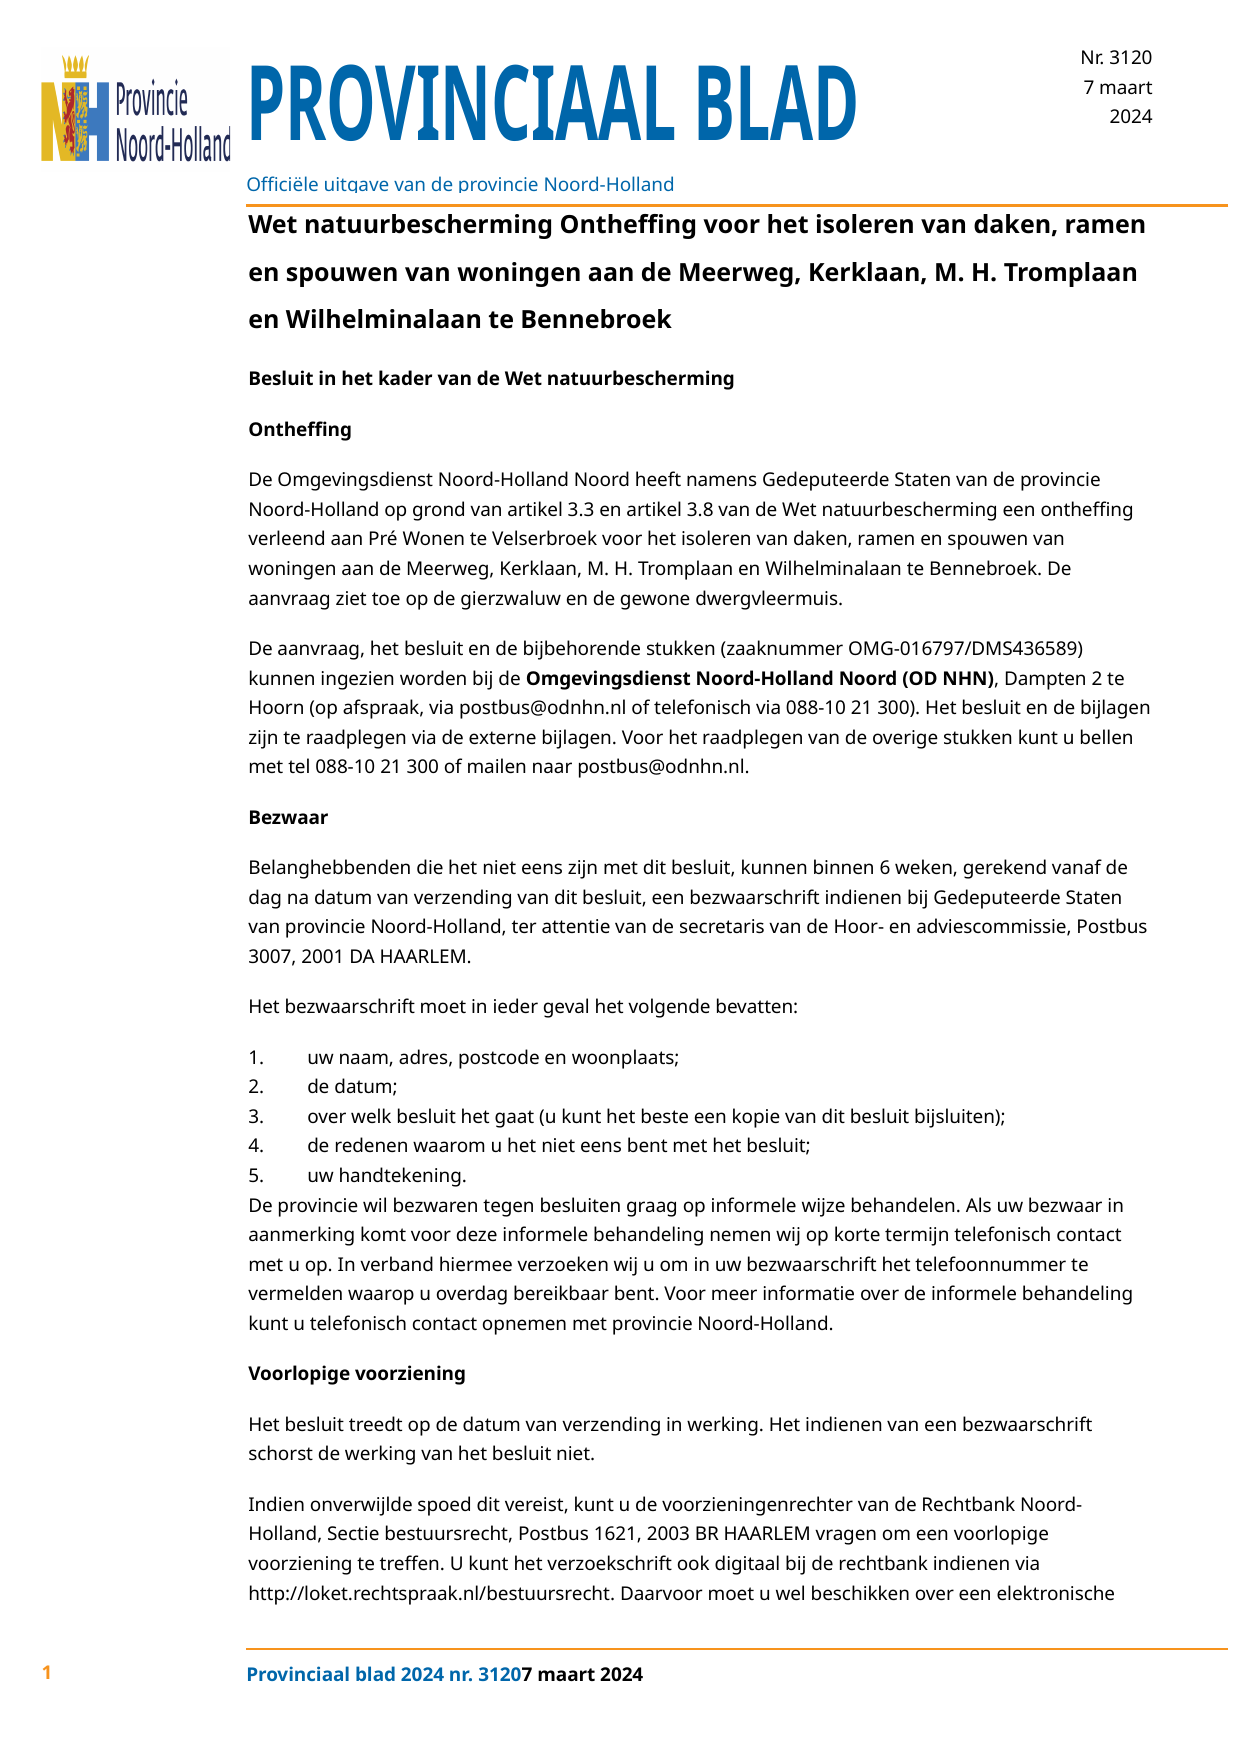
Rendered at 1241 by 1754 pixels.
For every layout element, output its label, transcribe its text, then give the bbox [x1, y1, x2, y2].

list de datum; [248, 1073, 1152, 1099]
picture [41, 47, 231, 172]
list uw naam, adres, postcode en woonplaats; [248, 1044, 1152, 1069]
text Voorlopige voorziening [248, 1361, 1152, 1386]
text Bezwaar [248, 804, 1152, 829]
text Het besluit treedt op de datum van verzending in werking. Het indienen van een bezwaarschrift schorst de werking van het besluit niet. [248, 1411, 1152, 1466]
list uw handtekening. [248, 1162, 1152, 1188]
text Het bezwaarschrift moet in ieder geval het volgende bevatten: [248, 993, 1152, 1019]
text De Omgevingsdienst Noord-Holland Noord heeft namens Gedeputeerde Staten van de provincie Noord-Holland op grond van artikel 3.3 en artikel 3.8 van de Wet natuurbescherming een ontheffing verleend aan Pré Wonen te Velserbroek voor het isoleren van daken, ramen en spouwen van woningen aan de Meerweg, Kerklaan, M. H. Tromplaan en Wilhelminalaan te Bennebroek. De aanvraag ziet toe op de gierzwaluw en de gewone dwergvleermuis. [248, 466, 1152, 610]
text De provincie wil bezwaren tegen besluiten graag op informele wijze behandelen. Als uw bezwaar in aanmerking komt voor deze informele behandeling nemen wij op korte termijn telefonisch contact met u op. In verband hiermee verzoeken wij u om in uw bezwaarschrift het telefoonnummer te vermelden waarop u overdag bereikbaar bent. Voor meer informatie over de informele behandeling kunt u telefonisch contact opnemen met provincie Noord-Holland. [248, 1192, 1152, 1336]
text De aanvraag, het besluit en de bijbehorende stukken (zaaknummer OMG-016797/DMS436589) kunnen ingezien worden bij de Omgevingsdienst Noord-Holland Noord (OD NHN), Dampten 2 te Hoorn (op afspraak, via postbus@odnhn.nl of telefonisch via 088-10 21 300). Het besluit en de bijlagen zijn te raadplegen via de externe bijlagen. Voor het raadplegen van de overige stukken kunt u bellen met tel 088-10 21 300 of mailen naar postbus@odnhn.nl. [248, 635, 1152, 779]
list de redenen waarom u het niet eens bent met het besluit; [248, 1133, 1152, 1158]
list over welk besluit het gaat (u kunt het beste een kopie van dit besluit bijsluiten); [248, 1103, 1152, 1129]
text Wet natuurbescherming Ontheffing voor het isoleren van daken, ramen en spouwen van woningen aan de Meerweg, Kerklaan, M. H. Tromplaan en Wilhelminalaan te Bennebroek [248, 207, 1152, 336]
text Belanghebbenden die het niet eens zijn met dit besluit, kunnen binnen 6 weken, gerekend vanaf de dag na datum van verzending van dit besluit, een bezwaarschrift indienen bij Gedeputeerde Staten van provincie Noord-Holland, ter attentie van de secretaris van de Hoor- en adviescommissie, Postbus 3007, 2001 DA HAARLEM. [248, 854, 1152, 969]
text Ontheffing [248, 416, 1152, 442]
text Indien onverwijlde spoed dit vereist, kunt u de voorzieningenrechter van de Rechtbank Noord-Holland, Sectie bestuursrecht, Postbus 1621, 2003 BR HAARLEM vragen om een voorlopige voorziening te treffen. U kunt het verzoekschrift ook digitaal bij de rechtbank indienen via http://loket.rechtspraak.nl/bestuursrecht. Daarvoor moet u wel beschikken over een elektronische [248, 1491, 1152, 1605]
text Besluit in het kader van de Wet natuurbescherming [248, 366, 1152, 391]
